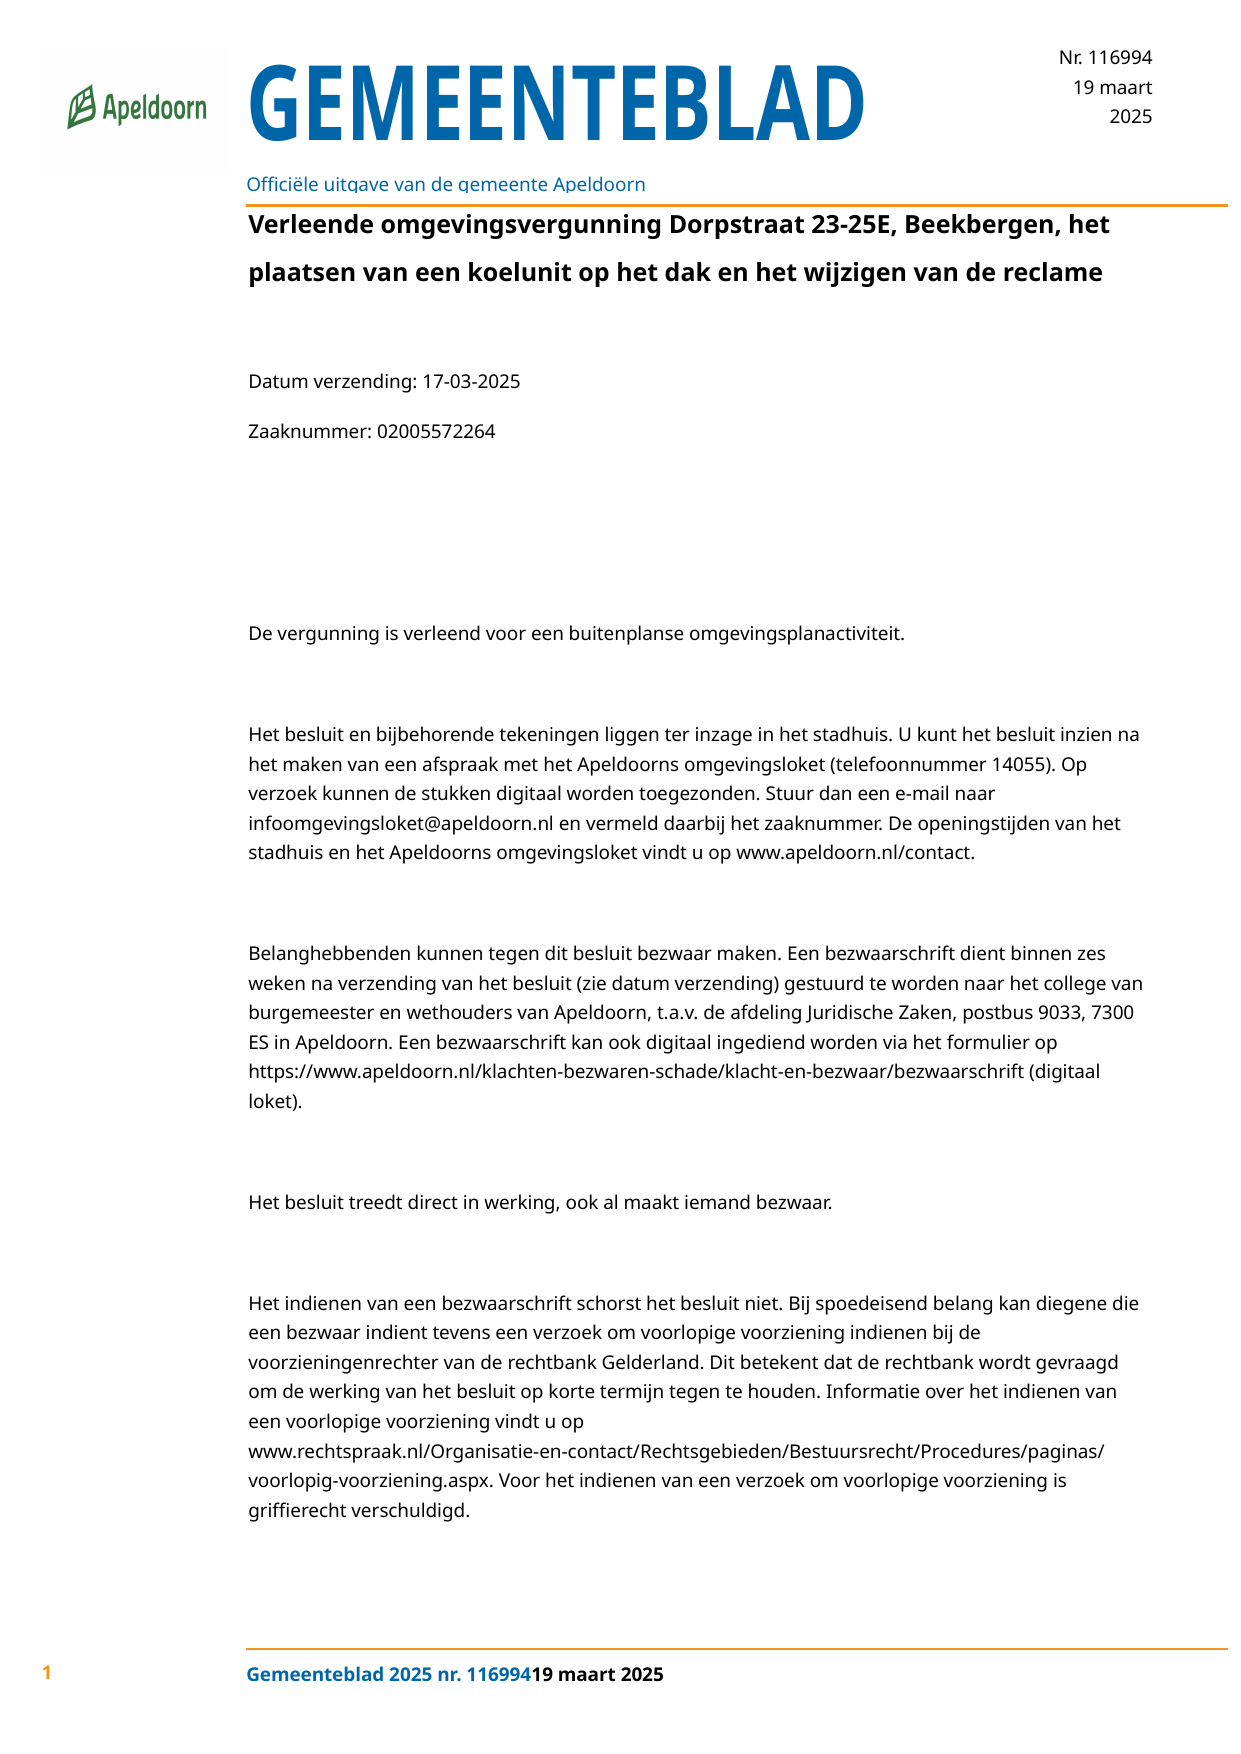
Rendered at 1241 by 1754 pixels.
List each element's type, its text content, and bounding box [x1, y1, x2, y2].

picture [41, 47, 231, 172]
text Verleende omgevingsvergunning Dorpstraat 23-25E, Beekbergen, het plaatsen van een koelunit op het dak en het wijzigen van de reclame [248, 207, 1152, 288]
text De vergunning is verleend voor een buitenplanse omgevingsplanactiviteit. [248, 620, 1152, 646]
text Het indienen van een bezwaarschrift schorst het besluit niet. Bij spoedeisend belang kan diegene die een bezwaar indient tevens een verzoek om voorlopige voorziening indienen bij de voorzieningenrechter van de rechtbank Gelderland. Dit betekent dat de rechtbank wordt gevraagd om de werking van het besluit op korte termijn tegen te houden. Informatie over het indienen van een voorlopige voorziening vindt u op www.rechtspraak.nl/Organisatie-en-contact/Rechtsgebieden/Bestuursrecht/Procedures/paginas/voorlopig-voorziening.aspx. Voor het indienen van een verzoek om voorlopige voorziening is griffierecht verschuldigd. [248, 1290, 1152, 1523]
text Datum verzending: 17-03-2025 [248, 368, 1152, 394]
text Belanghebbenden kunnen tegen dit besluit bezwaar maken. Een bezwaarschrift dient binnen zes weken na verzending van het besluit (zie datum verzending) gestuurd te worden naar het college van burgemeester en wethouders van Apeldoorn, t.a.v. de afdeling Juridische Zaken, postbus 9033, 7300 ES in Apeldoorn. Een bezwaarschrift kan ook digitaal ingediend worden via het formulier op https://www.apeldoorn.nl/klachten-bezwaren-schade/klacht-en-bezwaar/bezwaarschrift (digitaal loket). [248, 940, 1152, 1114]
text Zaaknummer: 02005572264 [248, 419, 1152, 444]
text Het besluit treedt direct in werking, ook al maakt iemand bezwaar. [248, 1189, 1152, 1215]
text Het besluit en bijbehorende tekeningen liggen ter inzage in het stadhuis. U kunt het besluit inzien na het maken van een afspraak met het Apeldoorns omgevingsloket (telefoonnummer 14055). Op verzoek kunnen de stukken digitaal worden toegezonden. Stuur dan een e-mail naar infoomgevingsloket@apeldoorn.nl en vermeld daarbij het zaaknummer. De openingstijden van het stadhuis en het Apeldoorns omgevingsloket vindt u op www.apeldoorn.nl/contact. [248, 721, 1152, 865]
